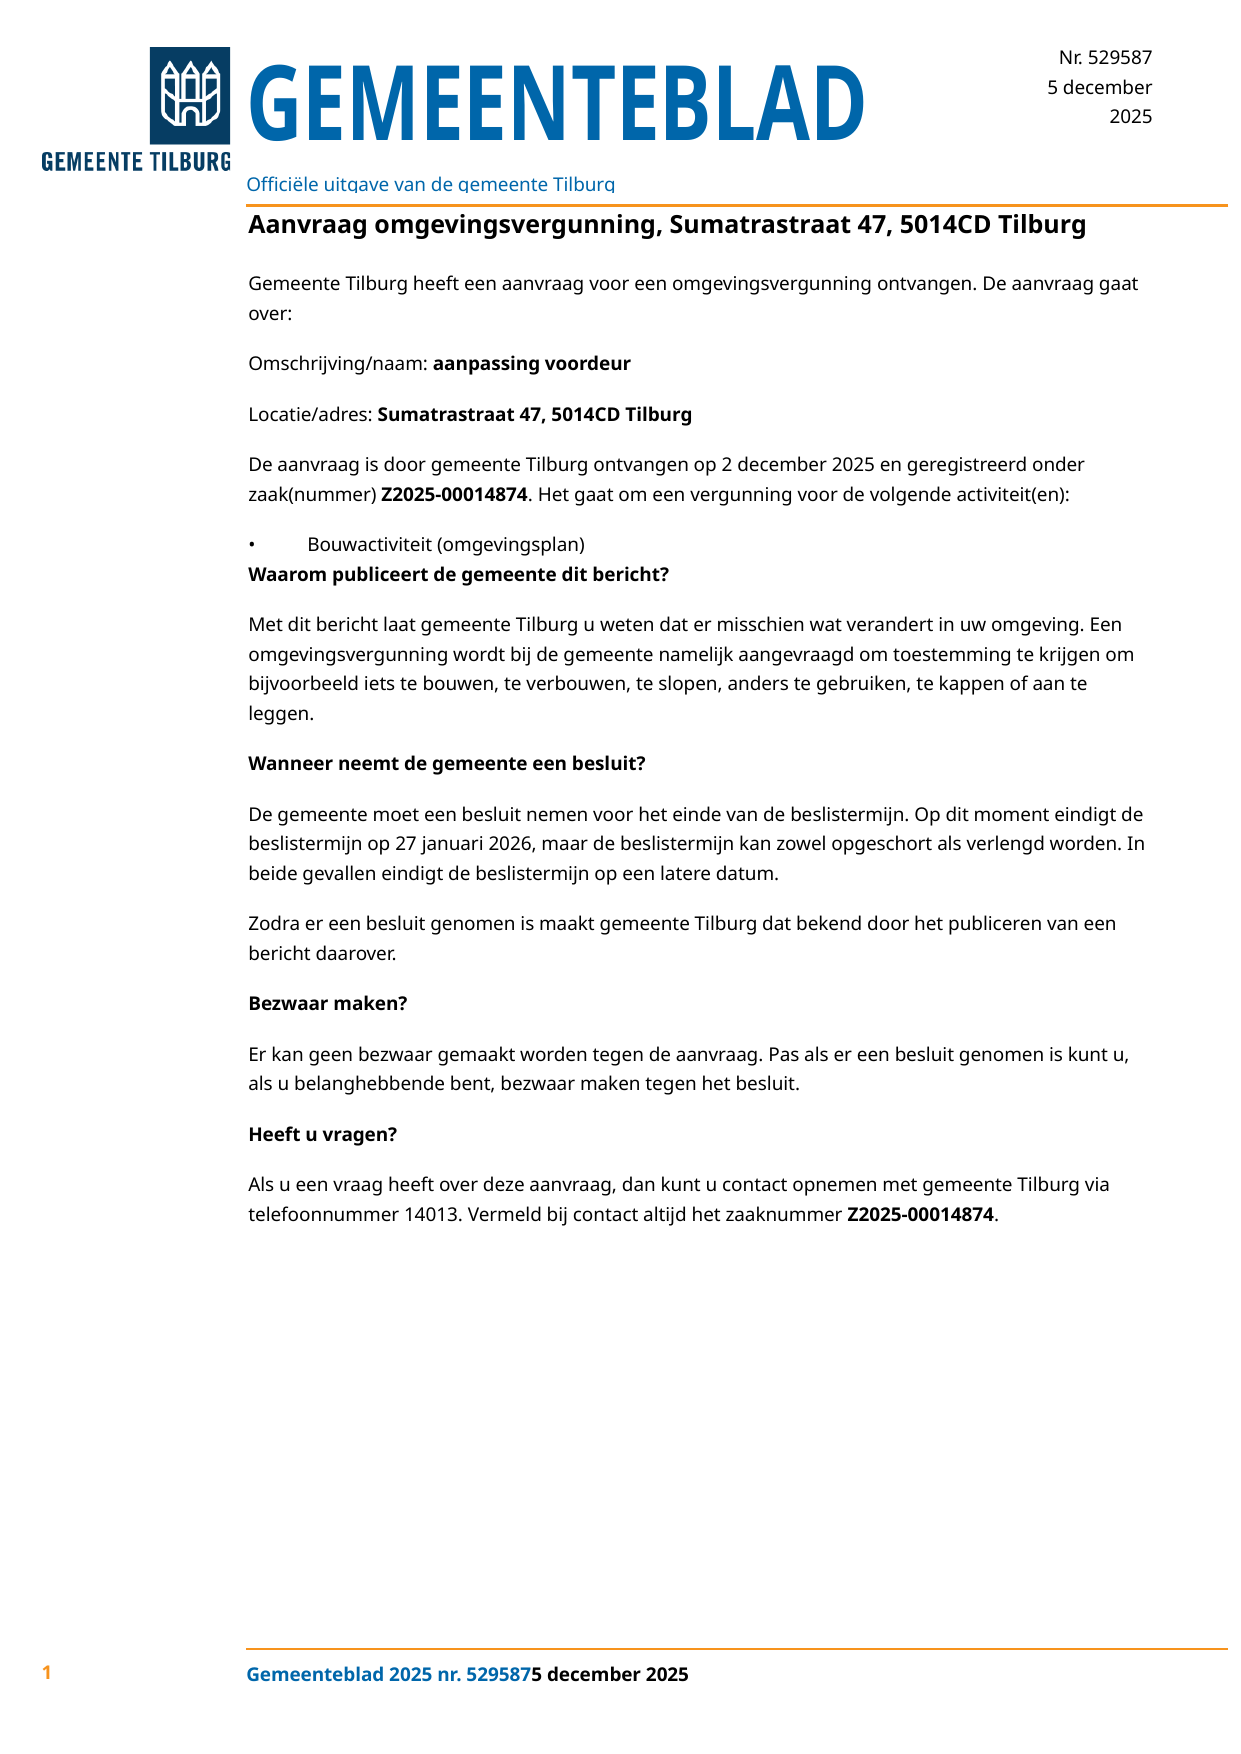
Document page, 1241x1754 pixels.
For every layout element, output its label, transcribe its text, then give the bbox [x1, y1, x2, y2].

text Omschrijving/naam: aanpassing voordeur [248, 350, 1152, 376]
text Wanneer neemt de gemeente een besluit? [248, 750, 1152, 776]
text Aanvraag omgevingsvergunning, Sumatrastraat 47, 5014CD Tilburg [248, 207, 1152, 241]
text De gemeente moet een besluit nemen voor het einde van de beslistermijn. Op dit moment eindigt de beslistermijn op 27 januari 2026, maar de beslistermijn kan zowel opgeschort als verlengd worden. In beide gevallen eindigt de beslistermijn op een latere datum. [248, 801, 1152, 886]
text De aanvraag is door gemeente Tilburg ontvangen op 2 december 2025 en geregistreerd onder zaak(nummer) Z2025-00014874. Het gaat om een vergunning voor de volgende activiteit(en): [248, 451, 1152, 506]
text Waarom publiceert de gemeente dit bericht? [248, 561, 1152, 586]
text Locatie/adres: Sumatrastraat 47, 5014CD Tilburg [248, 401, 1152, 426]
text Bezwaar maken? [248, 990, 1152, 1016]
text Heeft u vragen? [248, 1121, 1152, 1146]
text Met dit bericht laat gemeente Tilburg u weten dat er misschien wat verandert in uw omgeving. Een omgevingsvergunning wordt bij de gemeente namelijk aangevraagd om toestemming te krijgen om bijvoorbeeld iets te bouwen, te verbouwen, te slopen, anders te gebruiken, te kappen of aan te leggen. [248, 611, 1152, 726]
list Bouwactiviteit (omgevingsplan) [248, 531, 1152, 557]
text Zodra er een besluit genomen is maakt gemeente Tilburg dat bekend door het publiceren van een bericht daarover. [248, 910, 1152, 966]
picture [41, 47, 231, 172]
text Gemeente Tilburg heeft een aanvraag voor een omgevingsvergunning ontvangen. De aanvraag gaat over: [248, 270, 1152, 326]
text Als u een vraag heeft over deze aanvraag, dan kunt u contact opnemen met gemeente Tilburg via telefoonnummer 14013. Vermeld bij contact altijd het zaaknummer Z2025-00014874. [248, 1171, 1152, 1226]
text Er kan geen bezwaar gemaakt worden tegen de aanvraag. Pas als er een besluit genomen is kunt u, als u belanghebbende bent, bezwaar maken tegen het besluit. [248, 1041, 1152, 1096]
